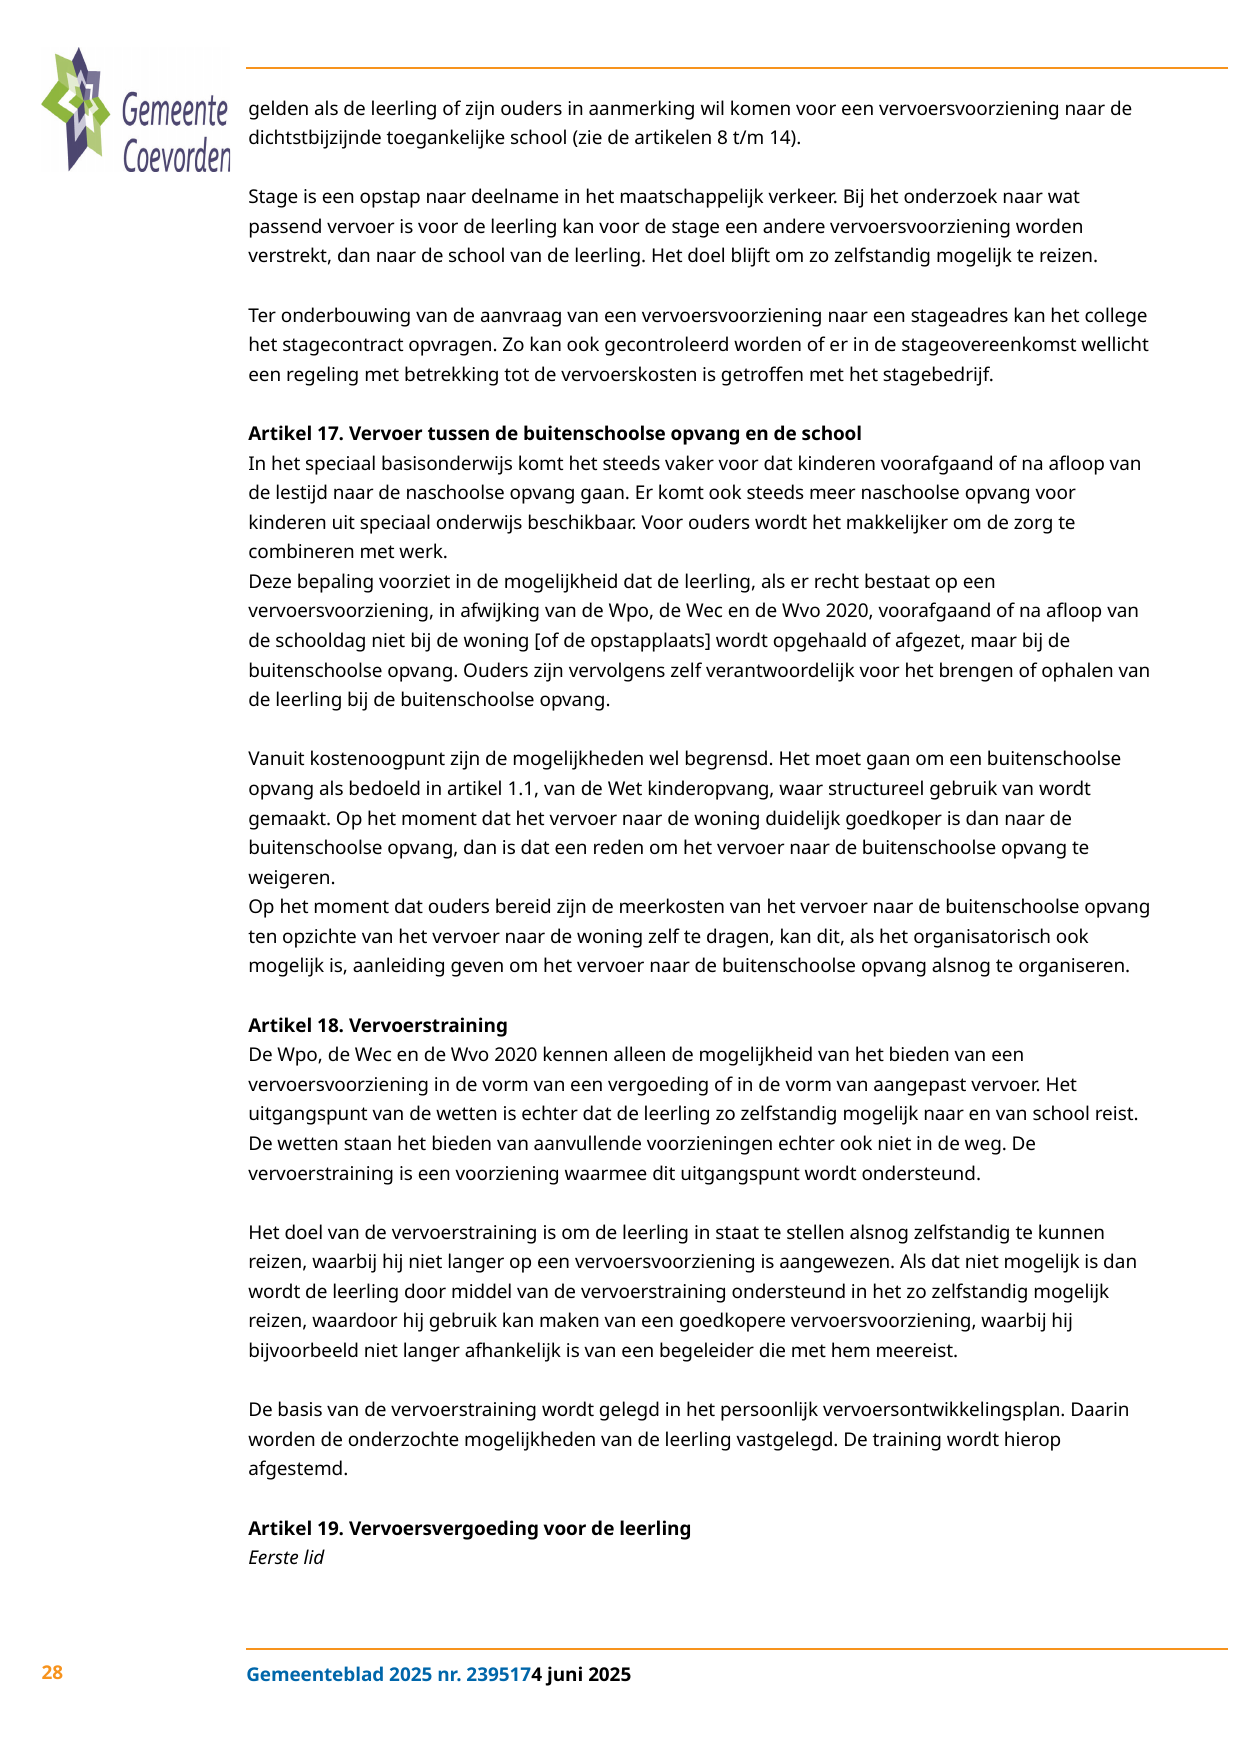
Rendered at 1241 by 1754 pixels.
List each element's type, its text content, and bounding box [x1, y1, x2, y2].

text Eerste lid [248, 1544, 1152, 1570]
text In het speciaal basisonderwijs komt het steeds vaker voor dat kinderen voorafgaand of na afloop van de lestijd naar de naschoolse opvang gaan. Er komt ook steeds meer naschoolse opvang voor kinderen uit speciaal onderwijs beschikbaar. Voor ouders wordt het makkelijker om de zorg te combineren met werk. [248, 450, 1152, 564]
text gelden als de leerling of zijn ouders in aanmerking wil komen voor een vervoersvoorziening naar de dichtstbijzijnde toegankelijke school (zie de artikelen 8 t/m 14). [248, 95, 1152, 150]
text Vanuit kostenoogpunt zijn de mogelijkheden wel begrensd. Het moet gaan om een buitenschoolse opvang als bedoeld in artikel 1.1, van de Wet kinderopvang, waar structureel gebruik van wordt gemaakt. Op het moment dat het vervoer naar de woning duidelijk goedkoper is dan naar de buitenschoolse opvang, dan is dat een reden om het vervoer naar de buitenschoolse opvang te weigeren. [248, 746, 1152, 890]
text Artikel 17. Vervoer tussen de buitenschoolse opvang en de school [248, 420, 1152, 446]
text Stage is een opstap naar deelname in het maatschappelijk verkeer. Bij het onderzoek naar wat passend vervoer is voor de leerling kan voor de stage een andere vervoersvoorziening worden verstrekt, dan naar de school van de leerling. Het doel blijft om zo zelfstandig mogelijk te reizen. [248, 183, 1152, 268]
text Artikel 18. Vervoerstraining [248, 1012, 1152, 1038]
picture [41, 47, 231, 172]
text Artikel 19. Vervoersvergoeding voor de leerling [248, 1515, 1152, 1541]
text De Wpo, de Wec en de Wvo 2020 kennen alleen de mogelijkheid van het bieden van een vervoersvoorziening in de vorm van een vergoeding of in de vorm van aangepast vervoer. Het uitgangspunt van de wetten is echter dat de leerling zo zelfstandig mogelijk naar en van school reist. De wetten staan het bieden van aanvullende voorzieningen echter ook niet in de weg. De vervoerstraining is een voorziening waarmee dit uitgangspunt wordt ondersteund. [248, 1041, 1152, 1186]
text Op het moment dat ouders bereid zijn de meerkosten van het vervoer naar de buitenschoolse opvang ten opzichte van het vervoer naar de woning zelf te dragen, kan dit, als het organisatorisch ook mogelijk is, aanleiding geven om het vervoer naar de buitenschoolse opvang alsnog te organiseren. [248, 893, 1152, 978]
text Ter onderbouwing van de aanvraag van een vervoersvoorziening naar een stageadres kan het college het stagecontract opvragen. Zo kan ook gecontroleerd worden of er in de stageovereenkomst wellicht een regeling met betrekking tot de vervoerskosten is getroffen met het stagebedrijf. [248, 302, 1152, 387]
text Deze bepaling voorziet in de mogelijkheid dat de leerling, als er recht bestaat op een vervoersvoorziening, in afwijking van de Wpo, de Wec en de Wvo 2020, voorafgaand of na afloop van de schooldag niet bij de woning [of de opstapplaats] wordt opgehaald of afgezet, maar bij de buitenschoolse opvang. Ouders zijn vervolgens zelf verantwoordelijk voor het brengen of ophalen van de leerling bij de buitenschoolse opvang. [248, 568, 1152, 712]
text De basis van de vervoerstraining wordt gelegd in het persoonlijk vervoersontwikkelingsplan. Daarin worden de onderzochte mogelijkheden van de leerling vastgelegd. De training wordt hierop afgestemd. [248, 1396, 1152, 1481]
text Het doel van de vervoerstraining is om de leerling in staat te stellen alsnog zelfstandig te kunnen reizen, waarbij hij niet langer op een vervoersvoorziening is aangewezen. Als dat niet mogelijk is dan wordt de leerling door middel van de vervoerstraining ondersteund in het zo zelfstandig mogelijk reizen, waardoor hij gebruik kan maken van een goedkopere vervoersvoorziening, waarbij hij bijvoorbeeld niet langer afhankelijk is van een begeleider die met hem meereist. [248, 1219, 1152, 1363]
